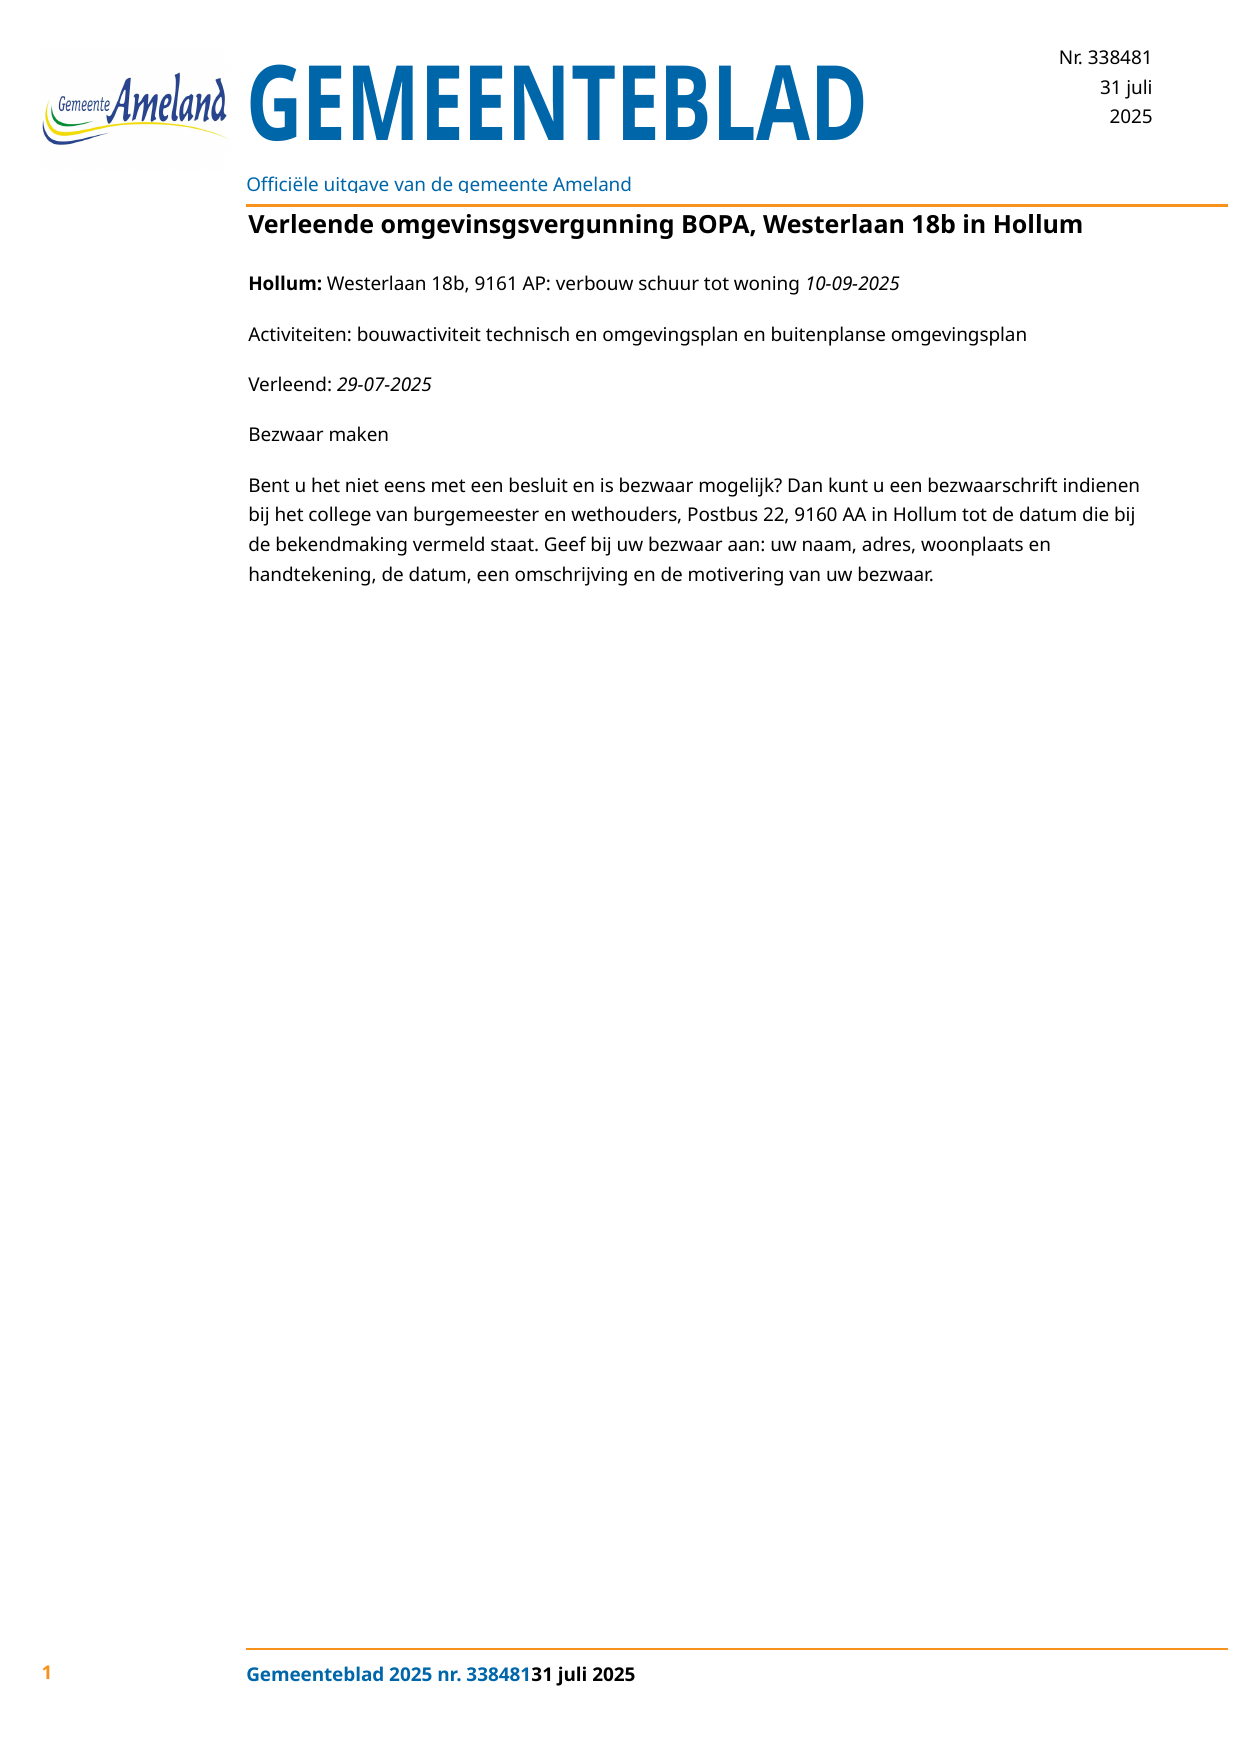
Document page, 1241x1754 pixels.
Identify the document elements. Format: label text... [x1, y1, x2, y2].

text Bezwaar maken [248, 422, 1152, 447]
text Activiteiten: bouwactiviteit technisch en omgevingsplan en buitenplanse omgevingsplan [248, 321, 1152, 346]
text Hollum: Westerlaan 18b, 9161 AP: verbouw schuur tot woning 10-09-2025 [248, 270, 1152, 296]
text Verleend: 29-07-2025 [248, 371, 1152, 397]
text Verleende omgevinsgsvergunning BOPA, Westerlaan 18b in Hollum [248, 207, 1152, 241]
text Bent u het niet eens met een besluit en is bezwaar mogelijk? Dan kunt u een bezwaarschrift indienen bij het college van burgemeester en wethouders, Postbus 22, 9160 AA in Hollum tot de datum die bij de bekendmaking vermeld staat. Geef bij uw bezwaar aan: uw naam, adres, woonplaats en handtekening, de datum, een omschrijving en de motivering van uw bezwaar. [248, 472, 1152, 586]
picture [41, 47, 231, 172]
